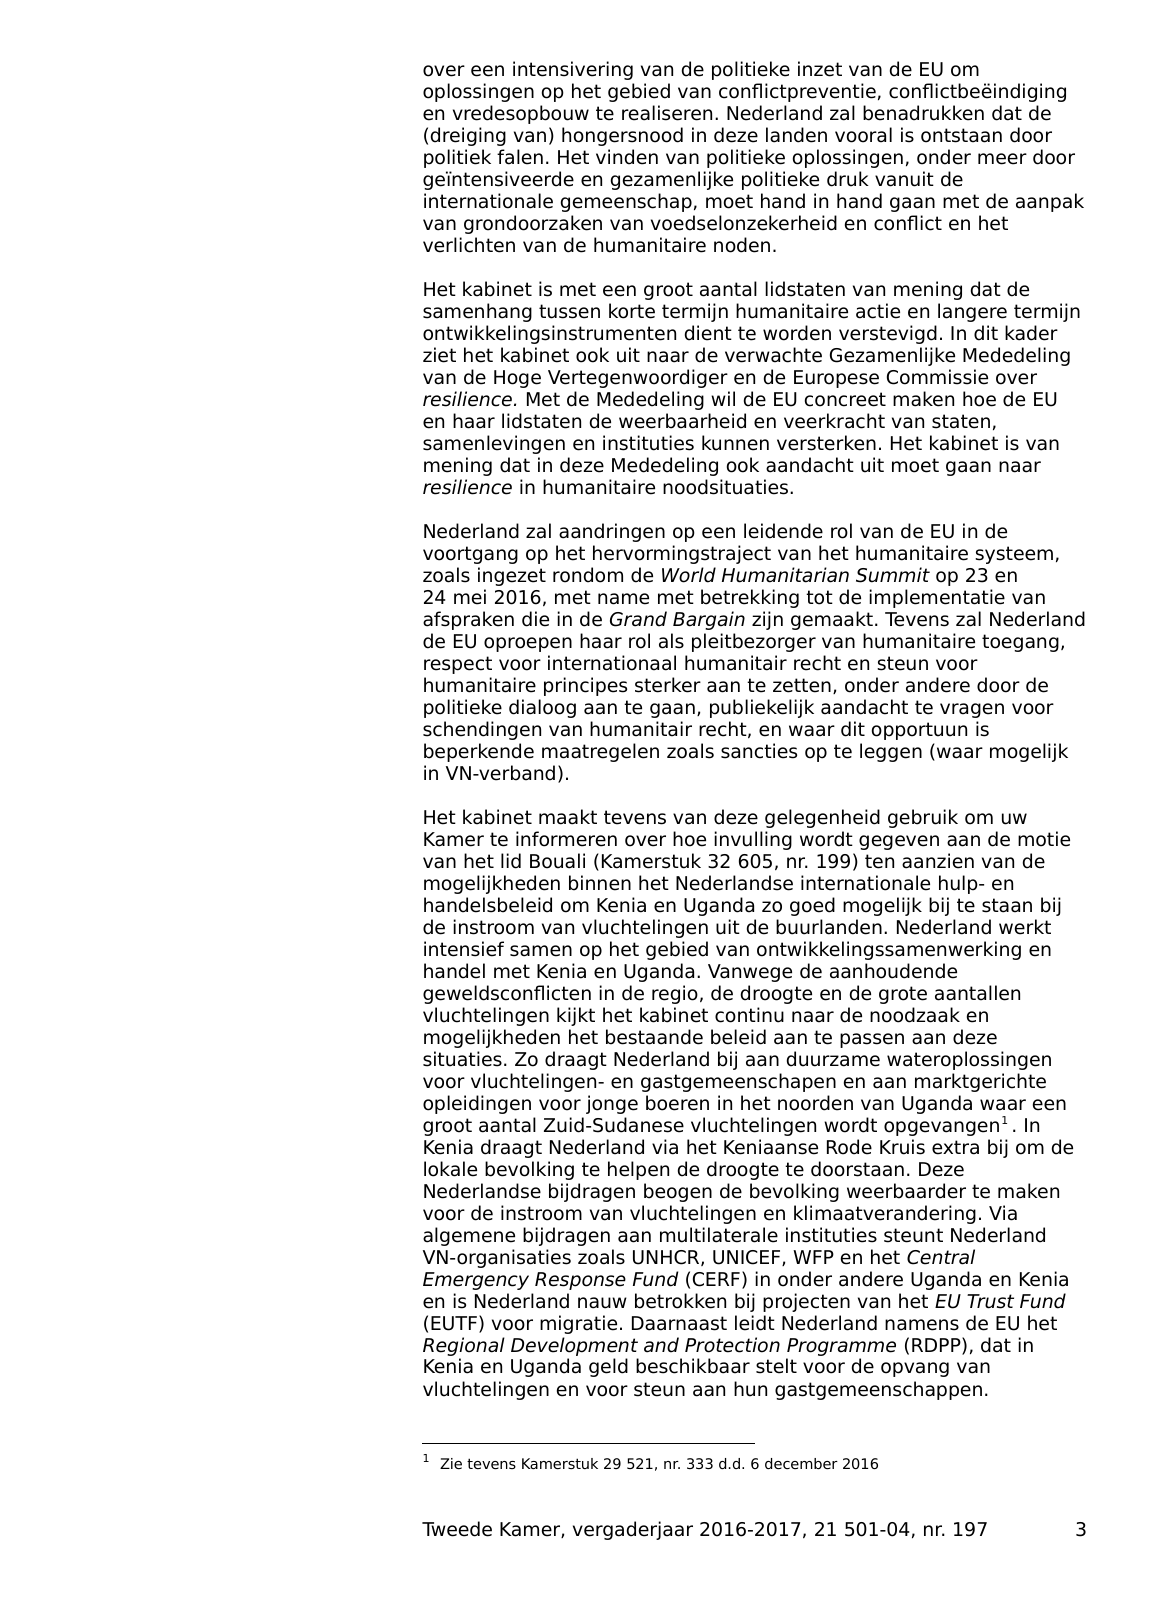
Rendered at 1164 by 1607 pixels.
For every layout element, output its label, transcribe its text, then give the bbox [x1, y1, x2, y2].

text over een intensivering van de politieke inzet van de EU om oplossingen op het gebied van conflictpreventie, conflictbeëindiging en vredesopbouw te realiseren. Nederland zal benadrukken dat de (dreiging van) hongersnood in deze landen vooral is ontstaan door politiek falen. Het vinden van politieke oplossingen, onder meer door geïntensiveerde en gezamenlijke politieke druk vanuit de internationale gemeenschap, moet hand in hand gaan met de aanpak van grondoorzaken van voedselonzekerheid en conflict en het verlichten van de humanitaire noden. [422, 59, 1087, 257]
text Het kabinet is met een groot aantal lidstaten van mening dat de samenhang tussen korte termijn humanitaire actie en langere termijn ontwikkelingsinstrumenten dient te worden verstevigd. In dit kader ziet het kabinet ook uit naar de verwachte Gezamenlijke Mededeling van de Hoge Vertegenwoordiger en de Europese Commissie over resilience. Met de Mededeling wil de EU concreet maken hoe de EU en haar lidstaten de weerbaarheid en veerkracht van staten, samenlevingen en instituties kunnen versterken. Het kabinet is van mening dat in deze Mededeling ook aandacht uit moet gaan naar resilience in humanitaire noodsituaties. [422, 279, 1087, 499]
text Het kabinet maakt tevens van deze gelegenheid gebruik om uw Kamer te informeren over hoe invulling wordt gegeven aan de motie van het lid Bouali (Kamerstuk 32 605, nr. 199) ten aanzien van de mogelijkheden binnen het Nederlandse internationale hulp- en handelsbeleid om Kenia en Uganda zo goed mogelijk bij te staan bij de instroom van vluchtelingen uit de buurlanden. Nederland werkt intensief samen op het gebied van ontwikkelingssamenwerking en handel met Kenia en Uganda. Vanwege de aanhoudende geweldsconflicten in de regio, de droogte en de grote aantallen vluchtelingen kijkt het kabinet continu naar de noodzaak en mogelijkheden het bestaande beleid aan te passen aan deze situaties. Zo draagt Nederland bij aan duurzame wateroplossingen voor vluchtelingen- en gastgemeenschapen en aan marktgerichte opleidingen voor jonge boeren in het noorden van Uganda waar een groot aantal Zuid-Sudanese vluchtelingen wordt opgevangen. In Kenia draagt Nederland via het Keniaanse Rode Kruis extra bij om de lokale bevolking te helpen de droogte te doorstaan. Deze Nederlandse bijdragen beogen de bevolking weerbaarder te maken voor de instroom van vluchtelingen en klimaatverandering. Via algemene bijdragen aan multilaterale instituties steunt Nederland VN-organisaties zoals UNHCR, UNICEF, WFP en het Central Emergency Response Fund (CERF) in onder andere Uganda en Kenia en is Nederland nauw betrokken bij projecten van het EU Trust Fund (EUTF) voor migratie. Daarnaast leidt Nederland namens de EU het Regional Development and Protection Programme (RDPP), dat in Kenia en Uganda geld beschikbaar stelt voor de opvang van vluchtelingen en voor steun aan hun gastgemeenschappen. [422, 807, 1087, 1400]
text Nederland zal aandringen op een leidende rol van de EU in de voortgang op het hervormingstraject van het humanitaire systeem, zoals ingezet rondom de World Humanitarian Summit op 23 en 24 mei 2016, met name met betrekking tot de implementatie van afspraken die in de Grand Bargain zijn gemaakt. Tevens zal Nederland de EU oproepen haar rol als pleitbezorger van humanitaire toegang, respect voor internationaal humanitair recht en steun voor humanitaire principes sterker aan te zetten, onder andere door de politieke dialoog aan te gaan, publiekelijk aandacht te vragen voor schendingen van humanitair recht, en waar dit opportuun is beperkende maatregelen zoals sancties op te leggen (waar mogelijk in VN-verband). [422, 521, 1087, 785]
text Zie tevens Kamerstuk 29 521, nr. 333 d.d. 6 december 2016 [422, 1452, 1087, 1474]
